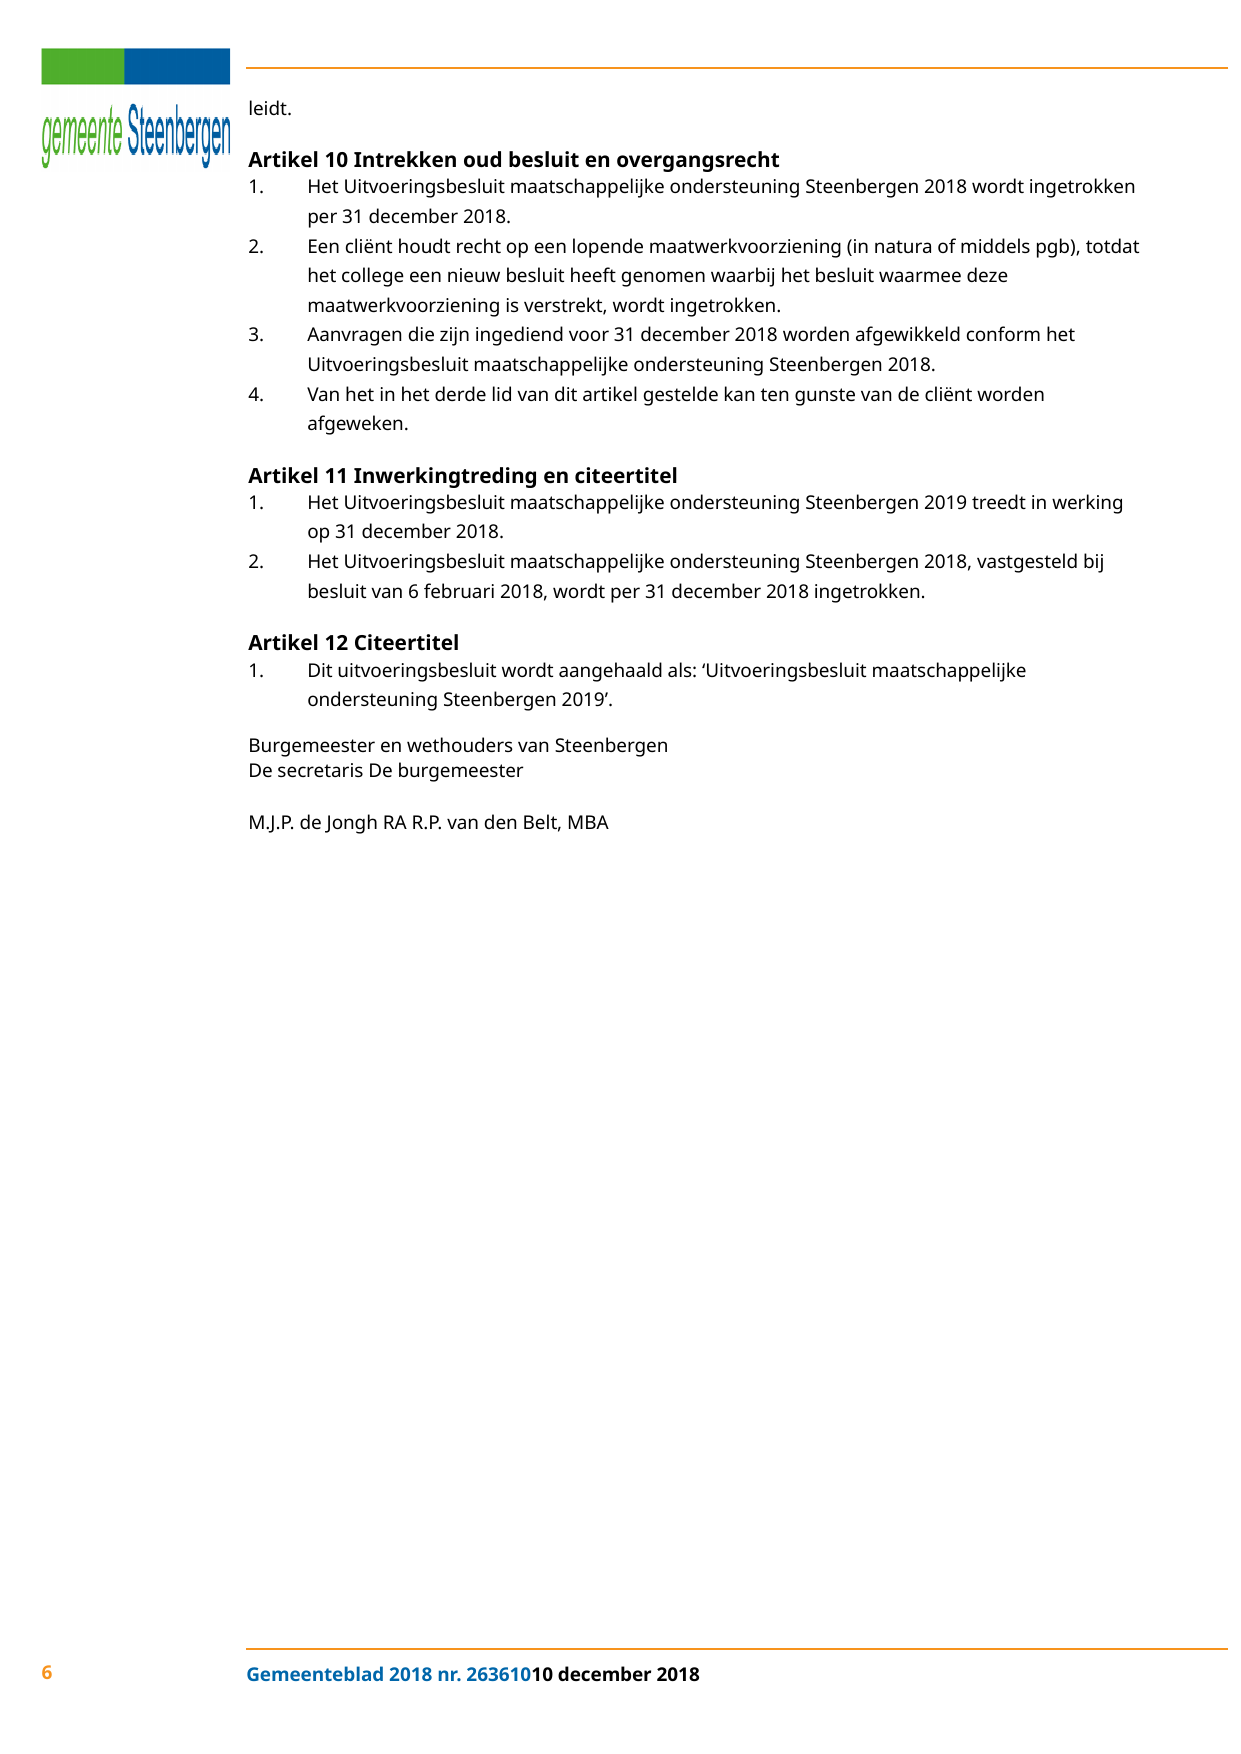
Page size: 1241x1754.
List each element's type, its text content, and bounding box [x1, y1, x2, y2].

text leidt. [248, 95, 1152, 121]
text Burgemeester en wethouders van Steenbergen [248, 732, 1152, 758]
text Artikel 12 Citeertitel [248, 628, 1152, 657]
text Artikel 10 Intrekken oud besluit en overgangsrecht [248, 145, 1152, 174]
list Een cliënt houdt recht op een lopende maatwerkvoorziening (in natura of middels pgb), totdat het college een nieuw besluit heeft genomen waarbij het besluit waarmee deze maatwerkvoorziening is verstrekt, wordt ingetrokken. [248, 233, 1152, 318]
text Artikel 11 Inwerkingtreding en citeertitel [248, 461, 1152, 489]
list Het Uitvoeringsbesluit maatschappelijke ondersteuning Steenbergen 2018, vastgesteld bij besluit van 6 februari 2018, wordt per 31 december 2018 ingetrokken. [248, 548, 1152, 604]
list Het Uitvoeringsbesluit maatschappelijke ondersteuning Steenbergen 2019 treedt in werking op 31 december 2018. [248, 489, 1152, 544]
list Het Uitvoeringsbesluit maatschappelijke ondersteuning Steenbergen 2018 wordt ingetrokken per 31 december 2018. [248, 174, 1152, 229]
picture [41, 47, 231, 172]
text M.J.P. de Jongh RA R.P. van den Belt, MBA [248, 809, 1152, 835]
list Aanvragen die zijn ingediend voor 31 december 2018 worden afgewikkeld conform het Uitvoeringsbesluit maatschappelijke ondersteuning Steenbergen 2018. [248, 322, 1152, 377]
text De secretaris De burgemeester [248, 758, 1152, 783]
list Van het in het derde lid van dit artikel gestelde kan ten gunste van de cliënt worden afgeweken. [248, 381, 1152, 436]
list Dit uitvoeringsbesluit wordt aangehaald als: ‘Uitvoeringsbesluit maatschappelijke ondersteuning Steenbergen 2019’. [248, 657, 1152, 712]
